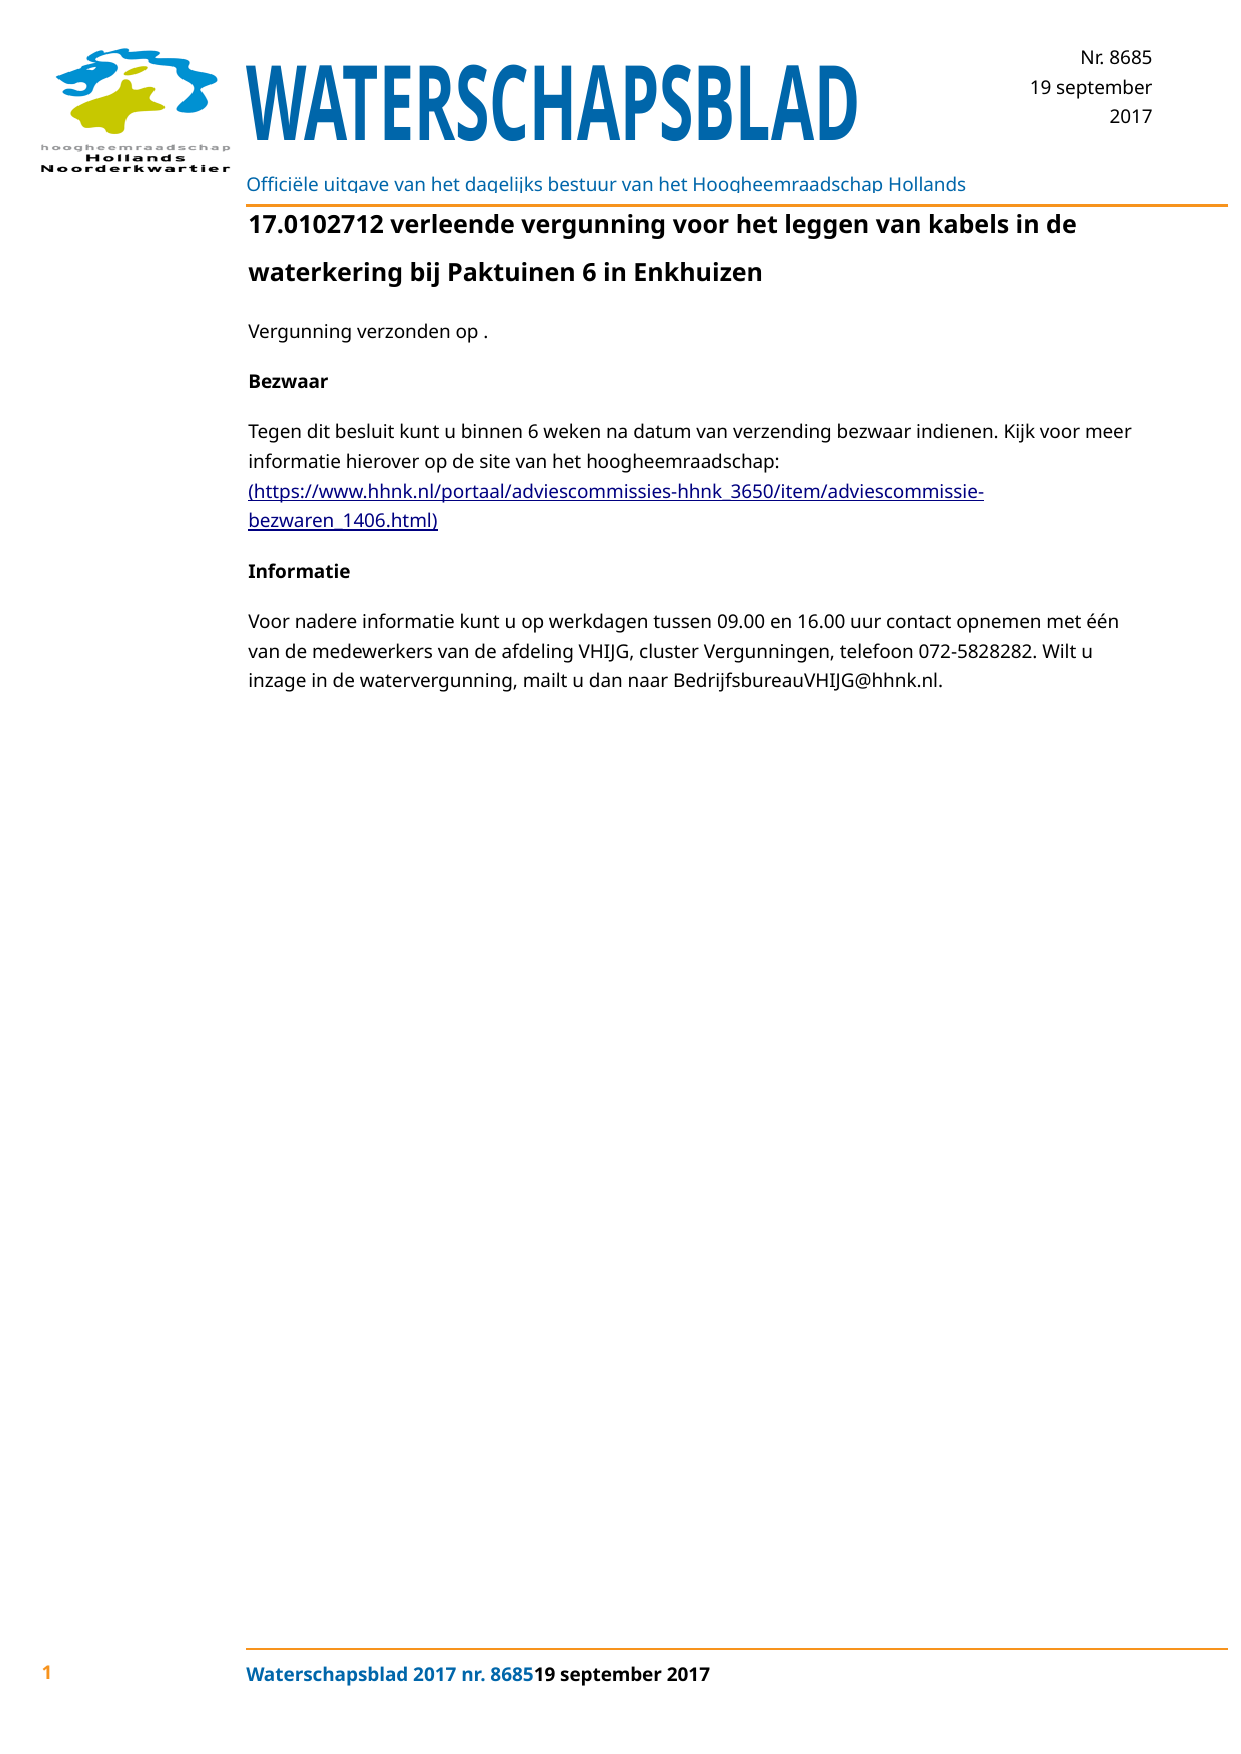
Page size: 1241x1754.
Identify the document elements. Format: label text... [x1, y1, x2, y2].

picture [41, 47, 231, 172]
text Voor nadere informatie kunt u op werkdagen tussen 09.00 en 16.00 uur contact opnemen met één van de medewerkers van de afdeling VHIJG, cluster Vergunningen, telefoon 072-5828282. Wilt u inzage in de watervergunning, mailt u dan naar BedrijfsbureauVHIJG@hhnk.nl. [248, 608, 1152, 693]
text 17.0102712 verleende vergunning voor het leggen van kabels in de waterkering bij Paktuinen 6 in Enkhuizen [248, 207, 1152, 288]
text Informatie [248, 558, 1152, 584]
text Tegen dit besluit kunt u binnen 6 weken na datum van verzending bezwaar indienen. Kijk voor meer informatie hierover op de site van het hoogheemraadschap: (https://www.hhnk.nl/portaal/adviescommissies-hhnk_3650/item/adviescommissie-bezwaren_1406.html) [248, 419, 1152, 533]
text Bezwaar [248, 368, 1152, 394]
text Vergunning verzonden op . [248, 318, 1152, 344]
